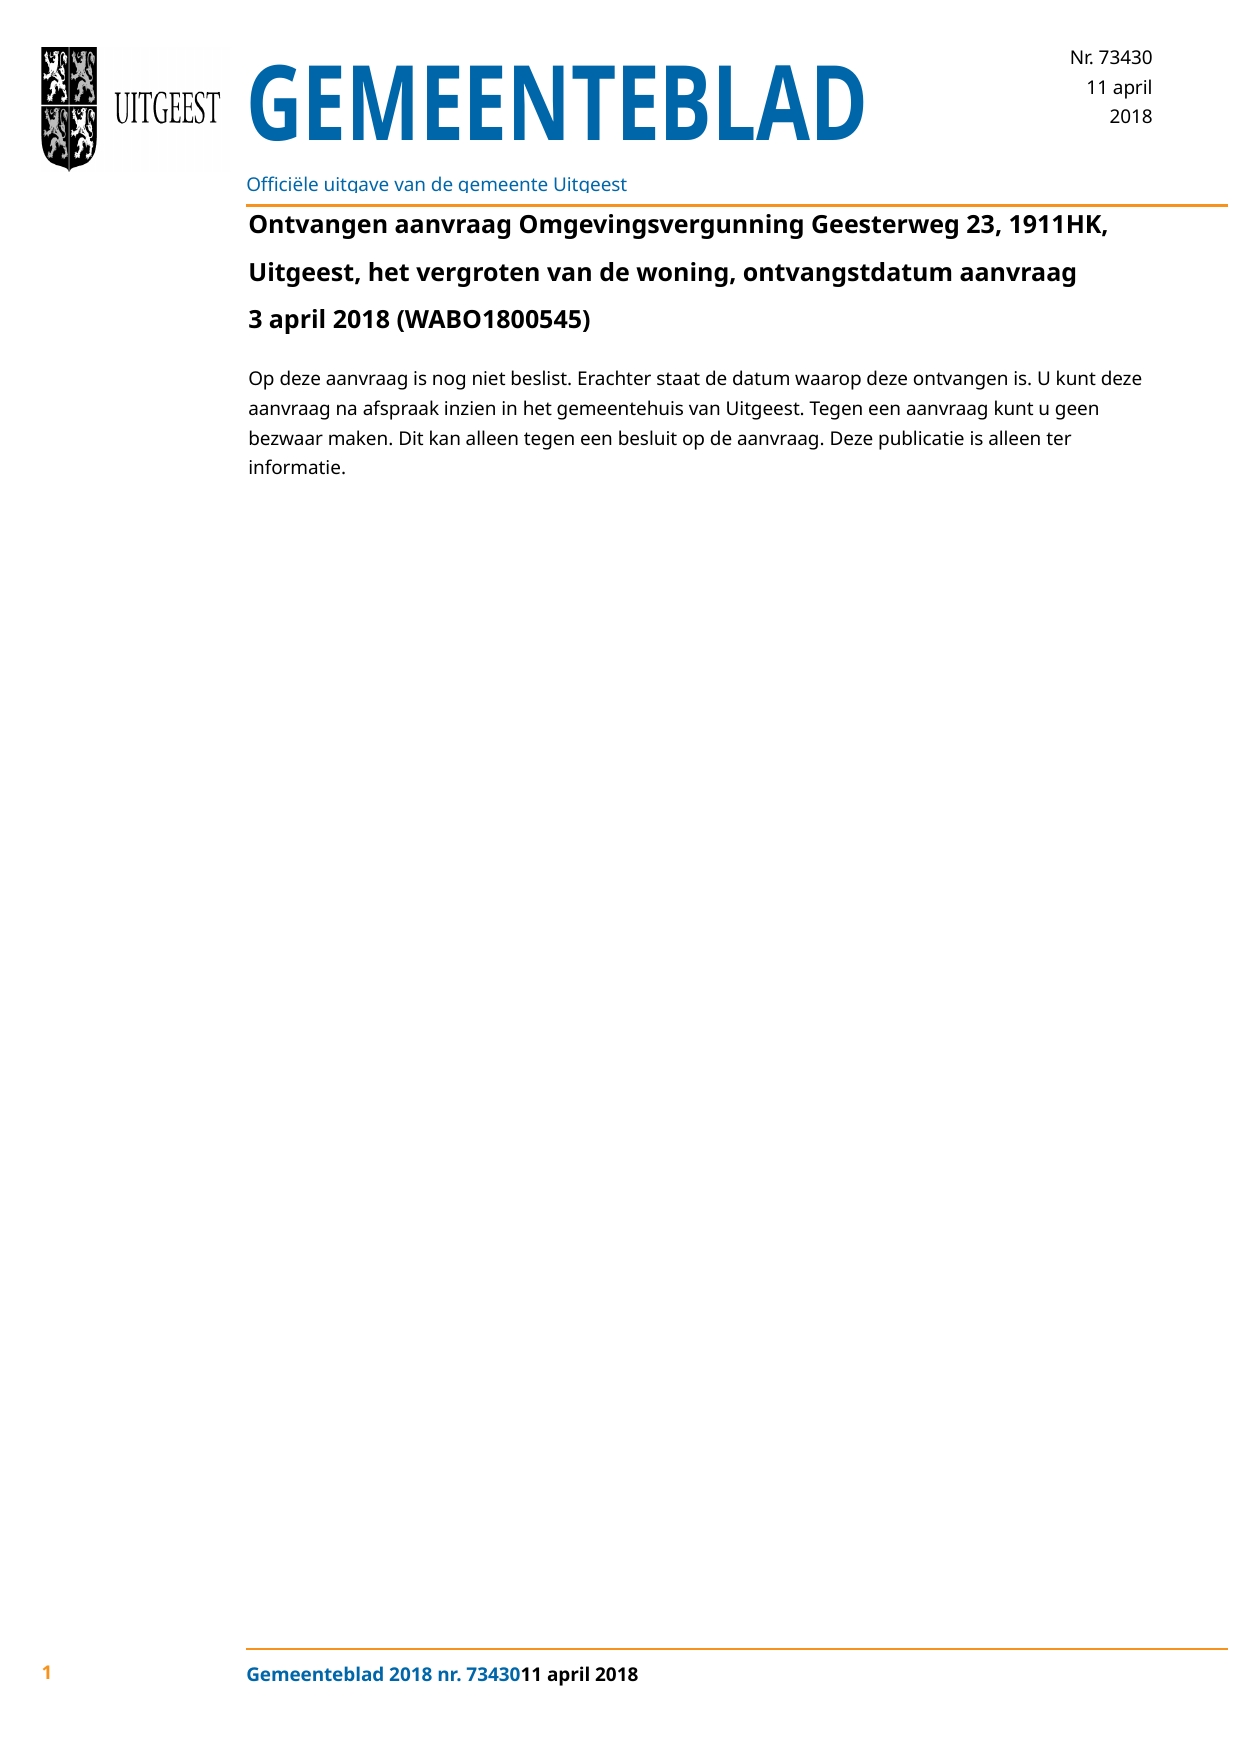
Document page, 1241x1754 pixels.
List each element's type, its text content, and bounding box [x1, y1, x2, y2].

text Op deze aanvraag is nog niet beslist. Erachter staat de datum waarop deze ontvangen is. U kunt deze aanvraag na afspraak inzien in het gemeentehuis van Uitgeest. Tegen een aanvraag kunt u geen bezwaar maken. Dit kan alleen tegen een besluit op de aanvraag. Deze publicatie is alleen ter informatie. [248, 366, 1152, 480]
picture [41, 47, 231, 172]
text Ontvangen aanvraag Omgevingsvergunning Geesterweg 23, 1911HK, Uitgeest, het vergroten van de woning, ontvangstdatum aanvraag 3 april 2018 (WABO1800545) [248, 207, 1152, 336]
